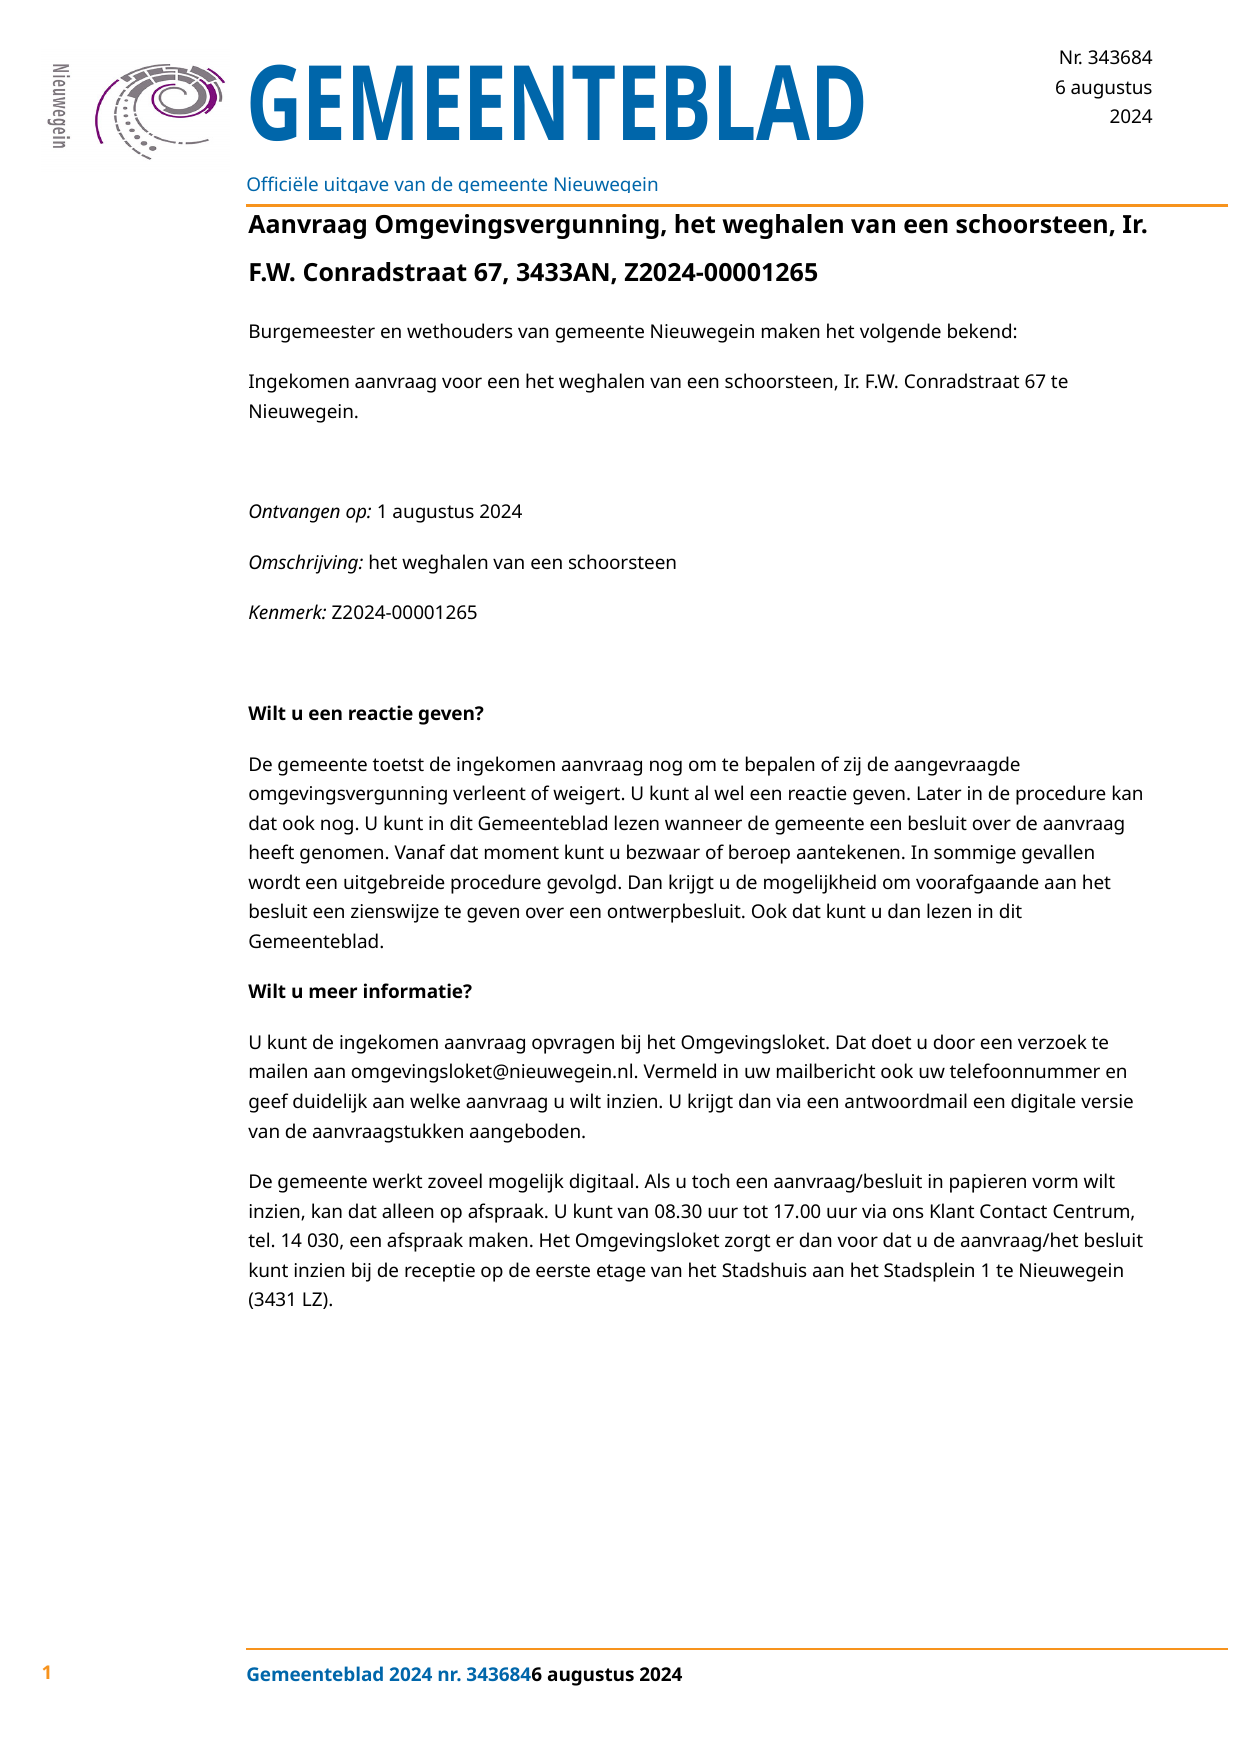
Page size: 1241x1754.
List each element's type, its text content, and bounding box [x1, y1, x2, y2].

text Ingekomen aanvraag voor een het weghalen van een schoorsteen, Ir. F.W. Conradstraat 67 te Nieuwegein. [248, 368, 1152, 424]
text De gemeente werkt zoveel mogelijk digitaal. Als u toch een aanvraag/besluit in papieren vorm wilt inzien, kan dat alleen op afspraak. U kunt van 08.30 uur tot 17.00 uur via ons Klant Contact Centrum, tel. 14 030, een afspraak maken. Het Omgevingsloket zorgt er dan voor dat u de aanvraag/het besluit kunt inzien bij de receptie op de eerste etage van het Stadshuis aan het Stadsplein 1 te Nieuwegein (3431 LZ). [248, 1168, 1152, 1312]
text Kenmerk: Z2024-00001265 [248, 599, 1152, 625]
text Burgemeester en wethouders van gemeente Nieuwegein maken het volgende bekend: [248, 318, 1152, 344]
text Wilt u een reactie geven? [248, 700, 1152, 726]
text Aanvraag Omgevingsvergunning, het weghalen van een schoorsteen, Ir. F.W. Conradstraat 67, 3433AN, Z2024-00001265 [248, 207, 1152, 288]
text Omschrijving: het weghalen van een schoorsteen [248, 549, 1152, 575]
text Ontvangen op: 1 augustus 2024 [248, 499, 1152, 524]
text Wilt u meer informatie? [248, 979, 1152, 1004]
picture [41, 47, 231, 172]
text De gemeente toetst de ingekomen aanvraag nog om te bepalen of zij de aangevraagde omgevingsvergunning verleent of weigert. U kunt al wel een reactie geven. Later in de procedure kan dat ook nog. U kunt in dit Gemeenteblad lezen wanneer de gemeente een besluit over de aanvraag heeft genomen. Vanaf dat moment kunt u bezwaar of beroep aantekenen. In sommige gevallen wordt een uitgebreide procedure gevolgd. Dan krijgt u de mogelijkheid om voorafgaande aan het besluit een zienswijze te geven over een ontwerpbesluit. Ook dat kunt u dan lezen in dit Gemeenteblad. [248, 751, 1152, 954]
text U kunt de ingekomen aanvraag opvragen bij het Omgevingsloket. Dat doet u door een verzoek te mailen aan omgevingsloket@nieuwegein.nl. Vermeld in uw mailbericht ook uw telefoonnummer en geef duidelijk aan welke aanvraag u wilt inzien. U krijgt dan via een antwoordmail een digitale versie van de aanvraagstukken aangeboden. [248, 1029, 1152, 1144]
